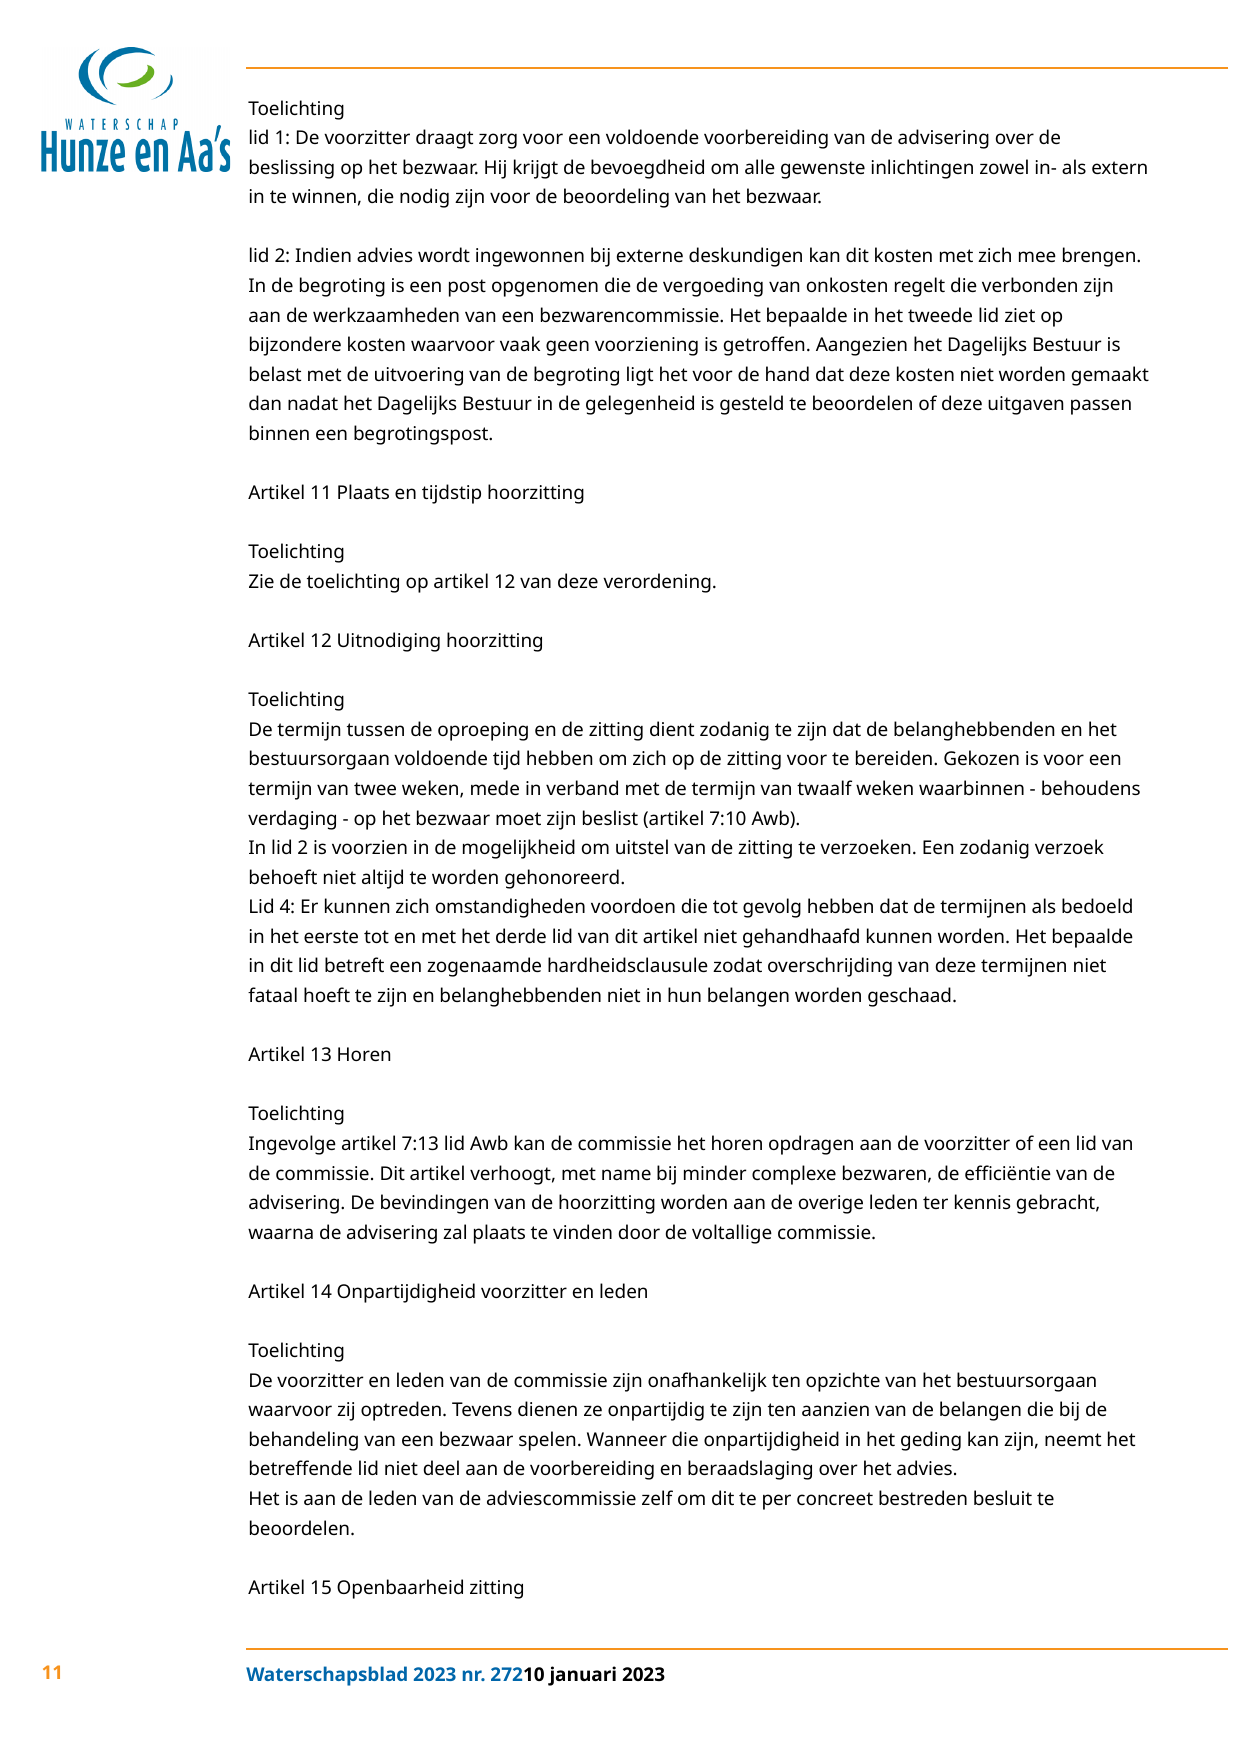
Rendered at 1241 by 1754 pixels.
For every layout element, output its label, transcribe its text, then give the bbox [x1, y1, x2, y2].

picture [41, 47, 231, 172]
text Toelichting [248, 538, 1152, 564]
text Artikel 13 Horen [248, 1041, 1152, 1067]
text In lid 2 is voorzien in de mogelijkheid om uitstel van de zitting te verzoeken. Een zodanig verzoek behoeft niet altijd te worden gehonoreerd. [248, 834, 1152, 890]
text Lid 4: Er kunnen zich omstandigheden voordoen die tot gevolg hebben dat de termijnen als bedoeld in het eerste tot en met het derde lid van dit artikel niet gehandhaafd kunnen worden. Het bepaalde in dit lid betreft een zogenaamde hardheidsclausule zodat overschrijding van deze termijnen niet fataal hoeft te zijn en belanghebbenden niet in hun belangen worden geschaad. [248, 893, 1152, 1008]
text Zie de toelichting op artikel 12 van deze verordening. [248, 568, 1152, 594]
text Toelichting [248, 95, 1152, 121]
text Toelichting [248, 1337, 1152, 1363]
picture [183, 163, 191, 172]
text Artikel 15 Openbaarheid zitting [248, 1574, 1152, 1600]
text Toelichting [248, 1101, 1152, 1126]
text Ingevolge artikel 7:13 lid Awb kan de commissie het horen opdragen aan de voorzitter of een lid van de commissie. Dit artikel verhoogt, met name bij minder complexe bezwaren, de efficiëntie van de advisering. De bevindingen van de hoorzitting worden aan de overige leden ter kennis gebracht, waarna de advisering zal plaats te vinden door de voltallige commissie. [248, 1130, 1152, 1245]
text Toelichting [248, 686, 1152, 712]
text lid 2: Indien advies wordt ingewonnen bij externe deskundigen kan dit kosten met zich mee brengen. In de begroting is een post opgenomen die de vergoeding van onkosten regelt die verbonden zijn aan de werkzaamheden van een bezwarencommissie. Het bepaalde in het tweede lid ziet op bijzondere kosten waarvoor vaak geen voorziening is getroffen. Aangezien het Dagelijks Bestuur is belast met de uitvoering van de begroting ligt het voor de hand dat deze kosten niet worden gemaakt dan nadat het Dagelijks Bestuur in de gelegenheid is gesteld te beoordelen of deze uitgaven passen binnen een begrotingspost. [248, 243, 1152, 446]
picture [47, 154, 51, 172]
text Artikel 12 Uitnodiging hoorzitting [248, 627, 1152, 653]
text Het is aan de leden van de adviescommissie zelf om dit te per concreet bestreden besluit te beoordelen. [248, 1485, 1152, 1541]
text De voorzitter en leden van de commissie zijn onafhankelijk ten opzichte van het bestuursorgaan waarvoor zij optreden. Tevens dienen ze onpartijdig te zijn ten aanzien van de belangen die bij de behandeling van een bezwaar spelen. Wanneer die onpartijdigheid in het geding kan zijn, neemt het betreffende lid niet deel aan de voorbereiding en beraadslaging over het advies. [248, 1367, 1152, 1481]
text lid 1: De voorzitter draagt zorg voor een voldoende voorbereiding van de advisering over de beslissing op het bezwaar. Hij krijgt de bevoegdheid om alle gewenste inlichtingen zowel in- als extern in te winnen, die nodig zijn voor de beoordeling van het bezwaar. [248, 124, 1152, 209]
picture [226, 145, 231, 156]
text Artikel 14 Onpartijdigheid voorzitter en leden [248, 1278, 1152, 1304]
text Artikel 11 Plaats en tijdstip hoorzitting [248, 479, 1152, 505]
text De termijn tussen de oproeping en de zitting dient zodanig te zijn dat de belanghebbenden en het bestuursorgaan voldoende tijd hebben om zich op de zitting voor te bereiden. Gekozen is voor een termijn van twee weken, mede in verband met de termijn van twaalf weken waarbinnen - behoudens verdaging - op het bezwaar moet zijn beslist (artikel 7:10 Awb). [248, 716, 1152, 831]
